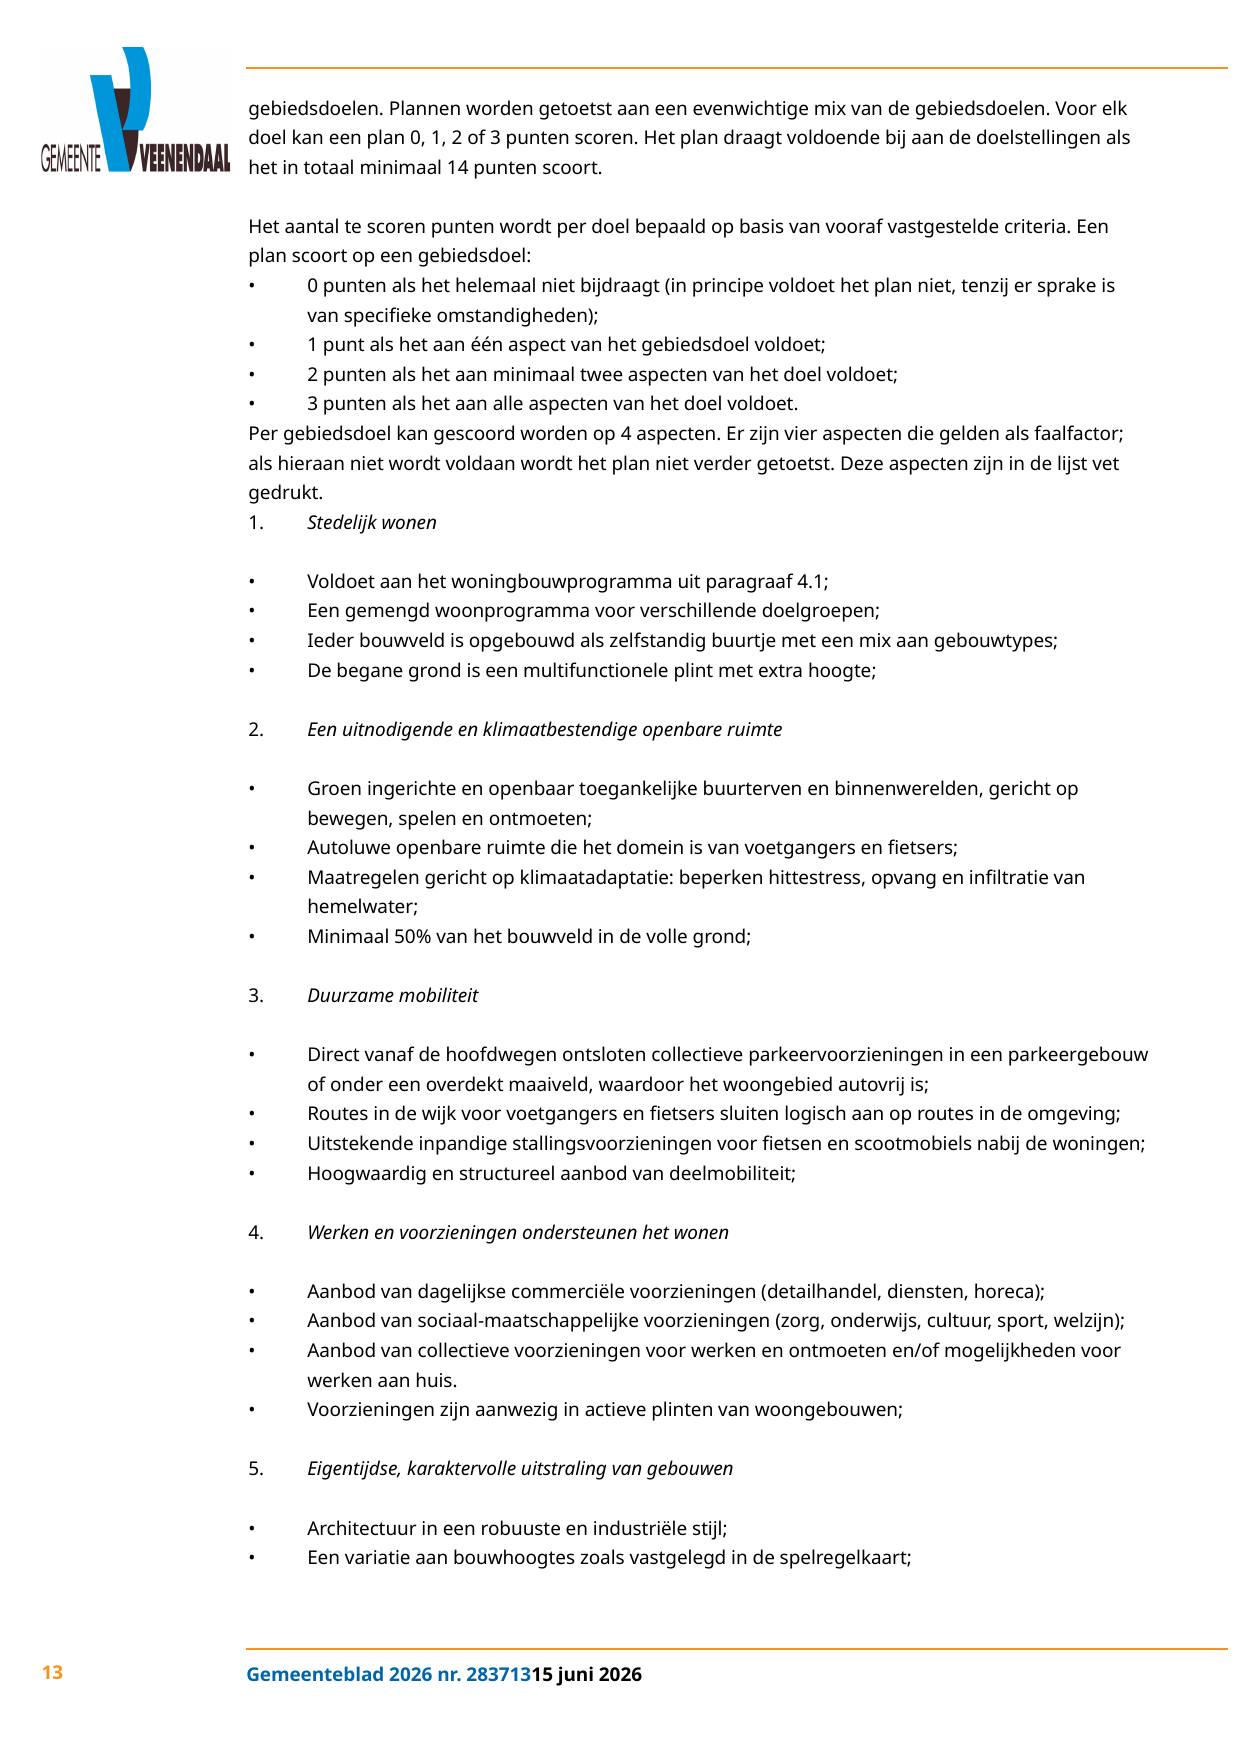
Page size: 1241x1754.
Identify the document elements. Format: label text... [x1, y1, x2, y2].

list 3 punten als het aan alle aspecten van het doel voldoet. [248, 391, 1152, 416]
list Hoogwaardig en structureel aanbod van deelmobiliteit; [248, 1160, 1152, 1186]
list Maatregelen gericht op klimaatadaptatie: beperken hittestress, opvang en infiltratie van hemelwater; [248, 864, 1152, 919]
picture [41, 47, 130, 172]
list Werken en voorzieningen ondersteunen het wonen [248, 1219, 1152, 1245]
list Voorzieningen zijn aanwezig in actieve plinten van woongebouwen; [248, 1396, 1152, 1422]
list Aanbod van sociaal-maatschappelijke voorzieningen (zorg, onderwijs, cultuur, sport, welzijn); [248, 1308, 1152, 1333]
list Uitstekende inpandige stallingsvoorzieningen voor fietsen en scootmobiels nabij de woningen; [248, 1130, 1152, 1156]
list Autoluwe openbare ruimte die het domein is van voetgangers en fietsers; [248, 834, 1152, 860]
list 1 punt als het aan één aspect van het gebiedsdoel voldoet; [248, 331, 1152, 357]
list De begane grond is een multifunctionele plint met extra hoogte; [248, 657, 1152, 683]
list Architectuur in een robuuste en industriële stijl; [248, 1515, 1152, 1541]
list Minimaal 50% van het bouwveld in de volle grond; [248, 923, 1152, 949]
list Aanbod van dagelijkse commerciële voorzieningen (detailhandel, diensten, horeca); [248, 1278, 1152, 1304]
list Ieder bouwveld is opgebouwd als zelfstandig buurtje met een mix aan gebouwtypes; [248, 627, 1152, 653]
list Groen ingerichte en openbaar toegankelijke buurterven en binnenwerelden, gericht op bewegen, spelen en ontmoeten; [248, 775, 1152, 831]
list Voldoet aan het woningbouwprogramma uit paragraaf 4.1; [248, 568, 1152, 594]
list Eigentijdse, karaktervolle uitstraling van gebouwen [248, 1456, 1152, 1481]
list 2 punten als het aan minimaal twee aspecten van het doel voldoet; [248, 361, 1152, 387]
text Het aantal te scoren punten wordt per doel bepaald op basis van vooraf vastgestelde criteria. Een plan scoort op een gebiedsdoel: [248, 213, 1152, 268]
list Direct vanaf de hoofdwegen ontsloten collectieve parkeervoorzieningen in een parkeergebouw of onder een overdekt maaiveld, waardoor het woongebied autovrij is; [248, 1041, 1152, 1097]
list Duurzame mobiliteit [248, 982, 1152, 1008]
list 0 punten als het helemaal niet bijdraagt (in principe voldoet het plan niet, tenzij er sprake is van specifieke omstandigheden); [248, 272, 1152, 328]
list Een gemengd woonprogramma voor verschillende doelgroepen; [248, 598, 1152, 623]
picture [123, 47, 231, 172]
list Aanbod van collectieve voorzieningen voor werken en ontmoeten en/of mogelijkheden voor werken aan huis. [248, 1337, 1152, 1393]
list Routes in de wijk voor voetgangers en fietsers sluiten logisch aan op routes in de omgeving; [248, 1101, 1152, 1126]
list Een variatie aan bouwhoogtes zoals vastgelegd in de spelregelkaart; [248, 1544, 1152, 1570]
text Per gebiedsdoel kan gescoord worden op 4 aspecten. Er zijn vier aspecten die gelden als faalfactor; als hieraan niet wordt voldaan wordt het plan niet verder getoetst. Deze aspecten zijn in de lijst vet gedrukt. [248, 420, 1152, 505]
text gebiedsdoelen. Plannen worden getoetst aan een evenwichtige mix van de gebiedsdoelen. Voor elk doel kan een plan 0, 1, 2 of 3 punten scoren. Het plan draagt voldoende bij aan de doelstellingen als het in totaal minimaal 14 punten scoort. [248, 95, 1152, 180]
list Een uitnodigende en klimaatbestendige openbare ruimte [248, 716, 1152, 742]
list Stedelijk wonen [248, 509, 1152, 535]
